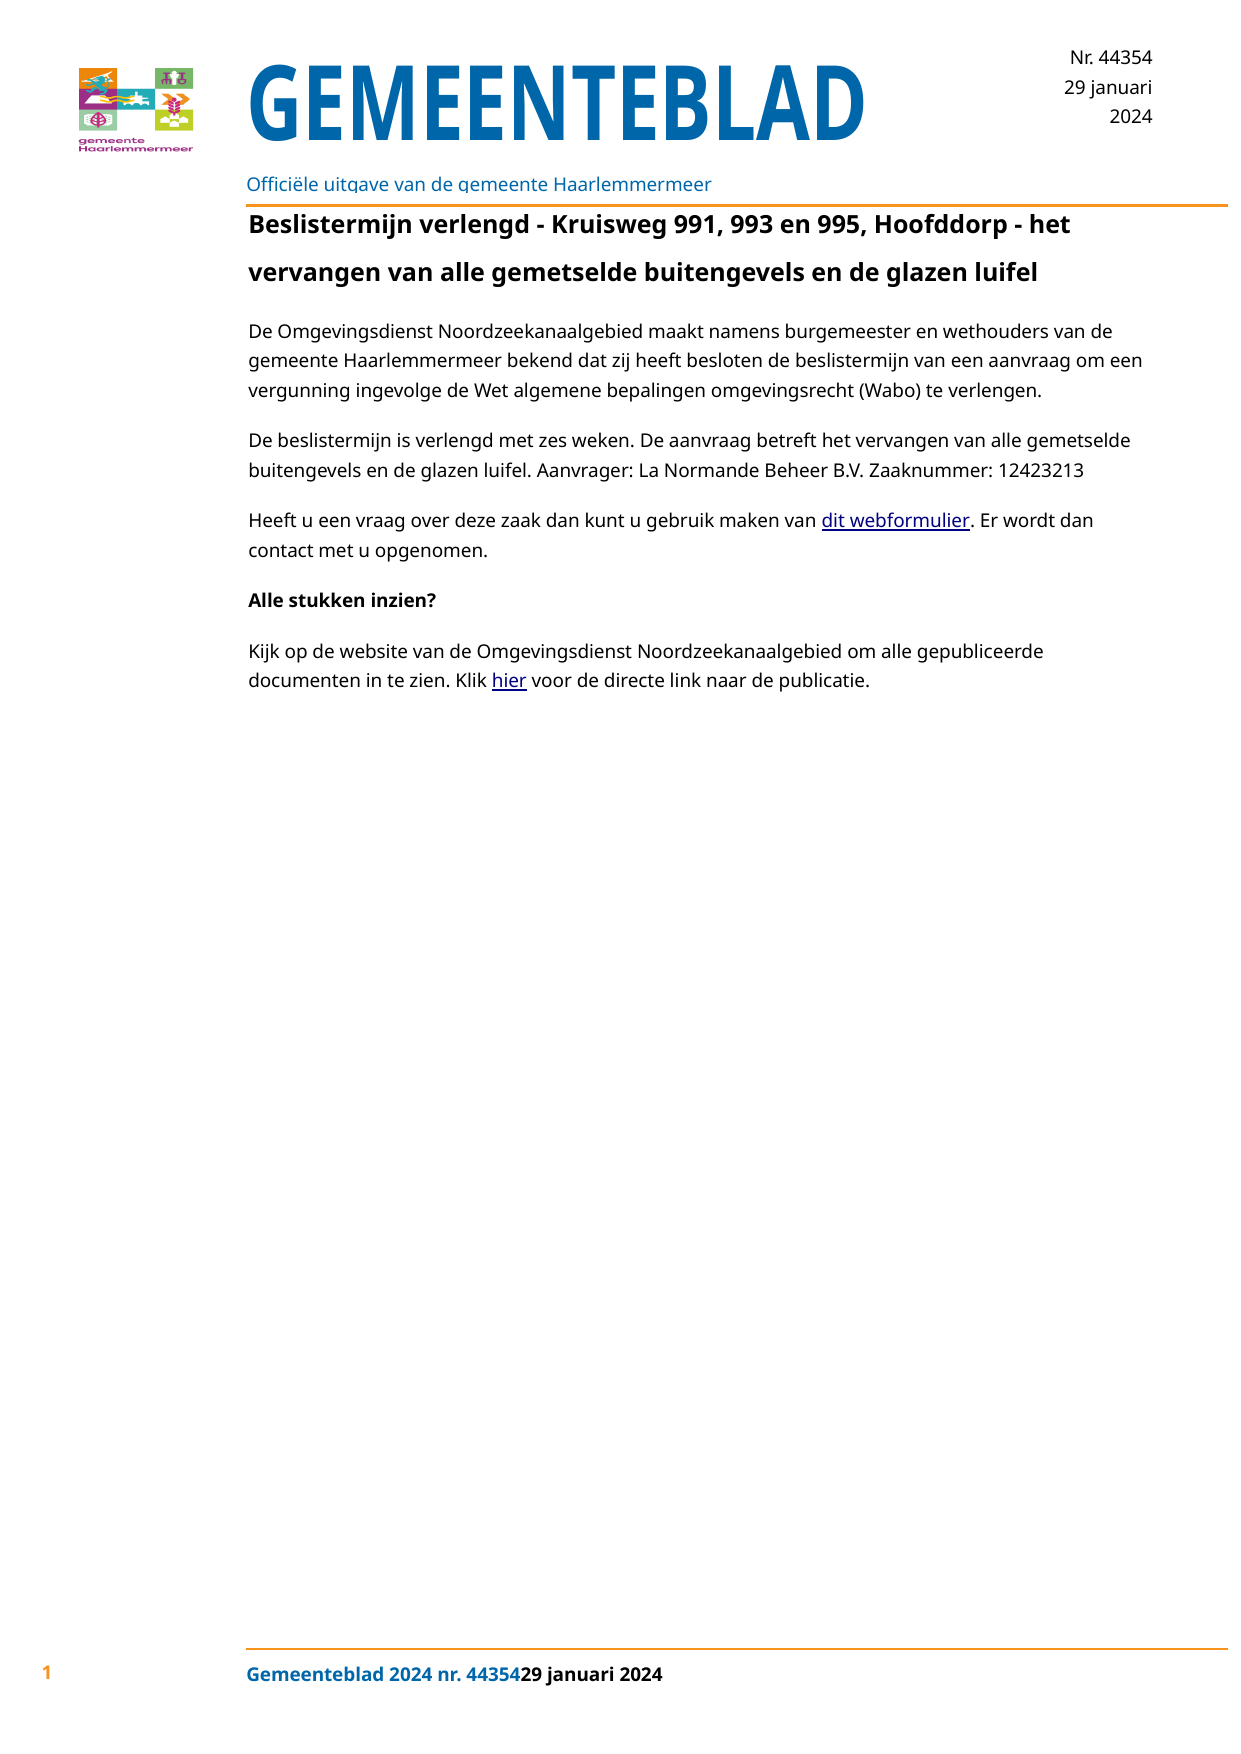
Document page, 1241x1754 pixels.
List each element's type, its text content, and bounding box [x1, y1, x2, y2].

picture [41, 47, 231, 172]
text Kijk op de website van de Omgevingsdienst Noordzeekanaalgebied om alle gepubliceerde documenten in te zien. Klik hier voor de directe link naar de publicatie. [248, 638, 1152, 693]
text Beslistermijn verlengd - Kruisweg 991, 993 en 995, Hoofddorp - het vervangen van alle gemetselde buitengevels en de glazen luifel [248, 207, 1152, 288]
text Alle stukken inzien? [248, 587, 1152, 613]
text De Omgevingsdienst Noordzeekanaalgebied maakt namens burgemeester en wethouders van de gemeente Haarlemmermeer bekend dat zij heeft besloten de beslistermijn van een aanvraag om een vergunning ingevolge de Wet algemene bepalingen omgevingsrecht (Wabo) te verlengen. [248, 318, 1152, 403]
text De beslistermijn is verlengd met zes weken. De aanvraag betreft het vervangen van alle gemetselde buitengevels en de glazen luifel. Aanvrager: La Normande Beheer B.V. Zaaknummer: 12423213 [248, 427, 1152, 483]
text Heeft u een vraag over deze zaak dan kunt u gebruik maken van dit webformulier. Er wordt dan contact met u opgenomen. [248, 507, 1152, 563]
